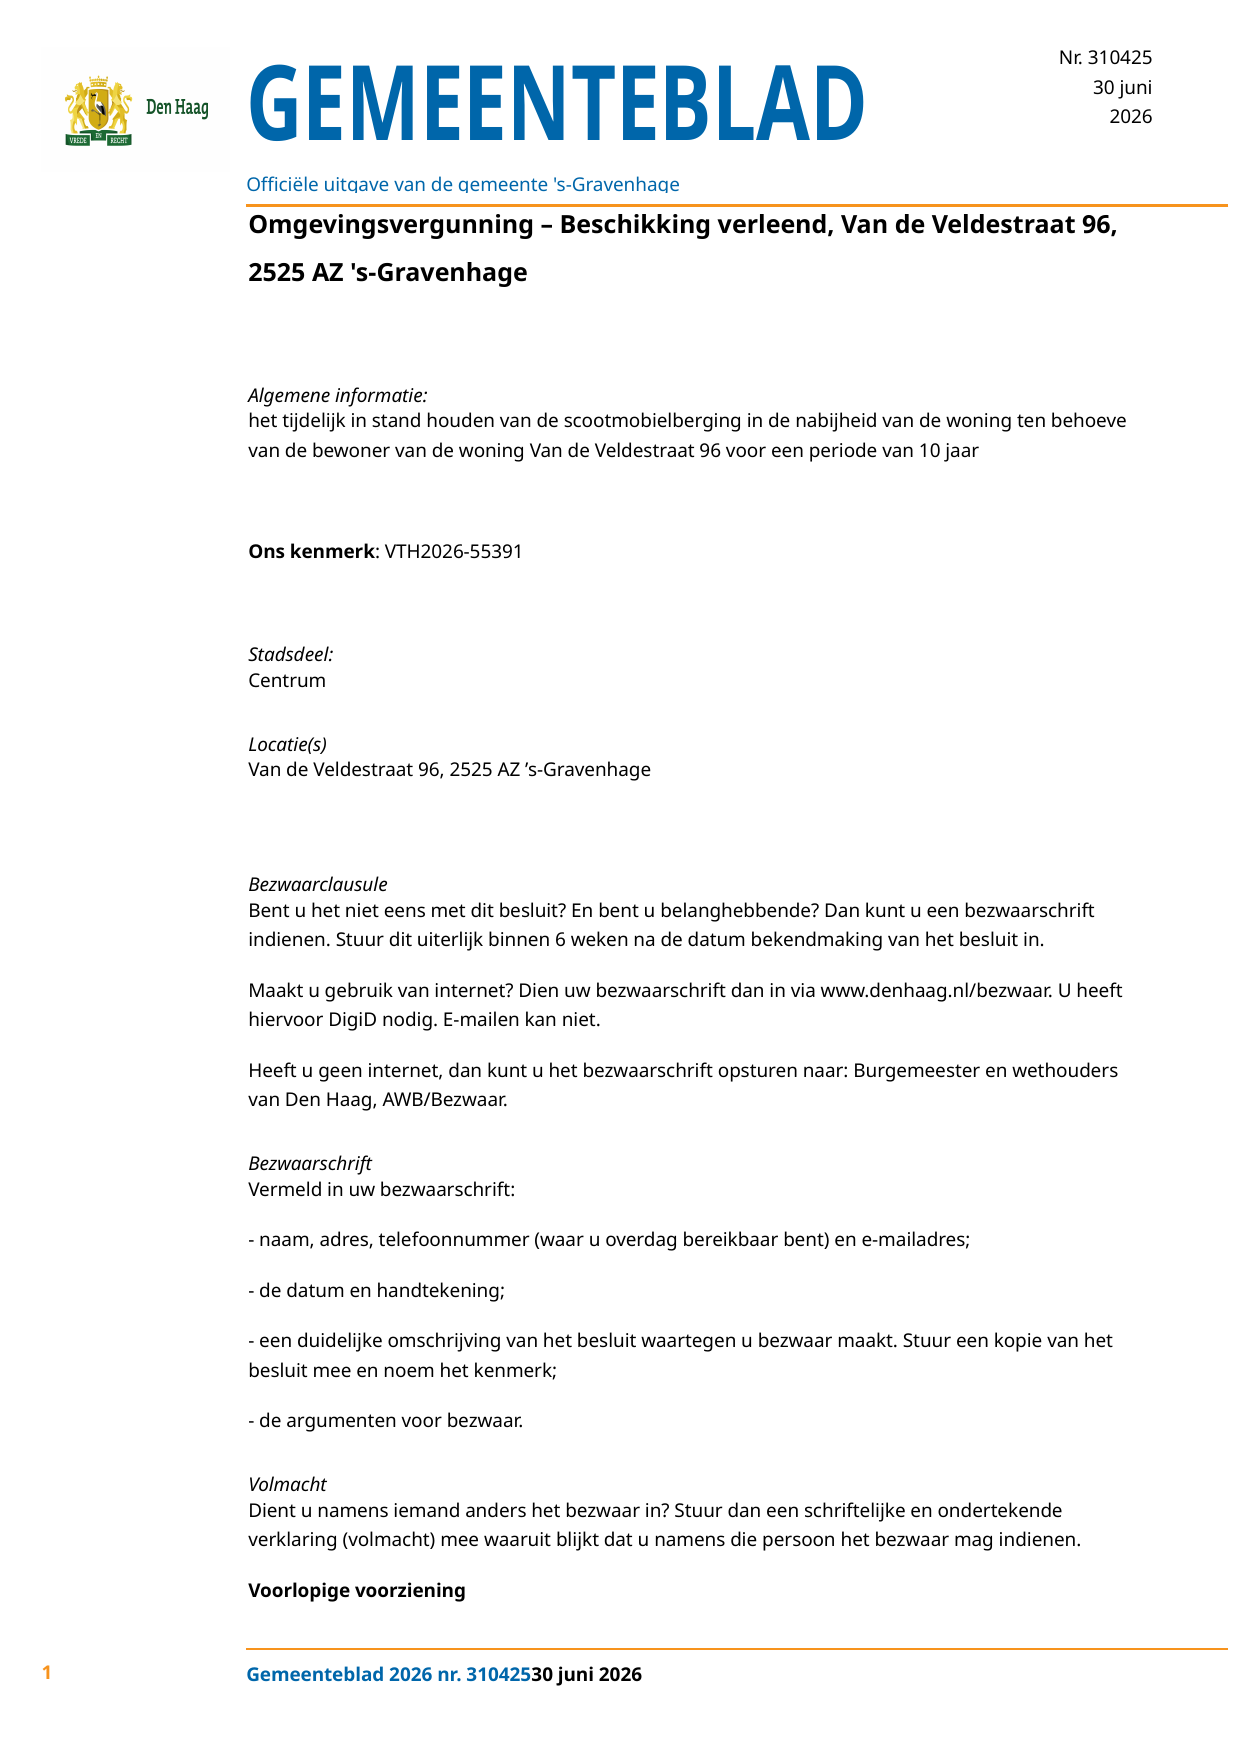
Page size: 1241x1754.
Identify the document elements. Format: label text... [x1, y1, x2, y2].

text Vermeld in uw bezwaarschrift: [248, 1176, 1152, 1202]
text het tijdelijk in stand houden van de scootmobielberging in de nabijheid van de woning ten behoeve van de bewoner van de woning Van de Veldestraat 96 voor een periode van 10 jaar [248, 408, 1152, 463]
text Bent u het niet eens met dit besluit? En bent u belanghebbende? Dan kunt u een bezwaarschrift indienen. Stuur dit uiterlijk binnen 6 weken na de datum bekendmaking van het besluit in. [248, 897, 1152, 952]
text Locatie(s) [248, 731, 1152, 757]
text Voorlopige voorziening [248, 1577, 1152, 1603]
text - naam, adres, telefoonnummer (waar u overdag bereikbaar bent) en e-mailadres; [248, 1226, 1152, 1252]
text Stadsdeel: [248, 641, 1152, 667]
text Van de Veldestraat 96, 2525 AZ ’s-Gravenhage [248, 757, 1152, 782]
text - de argumenten voor bezwaar. [248, 1407, 1152, 1433]
text Bezwaarclausule [248, 871, 1152, 897]
text Dient u namens iemand anders het bezwaar in? Stuur dan een schriftelijke en ondertekende verklaring (volmacht) mee waaruit blijkt dat u namens die persoon het bezwaar mag indienen. [248, 1497, 1152, 1552]
text Maakt u gebruik van internet? Dien uw bezwaarschrift dan in via www.denhaag.nl/bezwaar. U heeft hiervoor DigiD nodig. E-mailen kan niet. [248, 977, 1152, 1032]
text Algemene informatie: [248, 382, 1152, 408]
text Centrum [248, 667, 1152, 693]
text - een duidelijke omschrijving van het besluit waartegen u bezwaar maakt. Stuur een kopie van het besluit mee en noem het kenmerk; [248, 1327, 1152, 1383]
text Heeft u geen internet, dan kunt u het bezwaarschrift opsturen naar: Burgemeester en wethouders van Den Haag, AWB/Bezwaar. [248, 1057, 1152, 1112]
text Bezwaarschrift [248, 1150, 1152, 1176]
text - de datum en handtekening; [248, 1277, 1152, 1303]
text Omgevingsvergunning – Beschikking verleend, Van de Veldestraat 96, 2525 AZ 's-Gravenhage [248, 207, 1152, 288]
text Volmacht [248, 1471, 1152, 1497]
text Ons kenmerk: VTH2026-55391 [248, 538, 1152, 564]
picture [41, 47, 231, 172]
